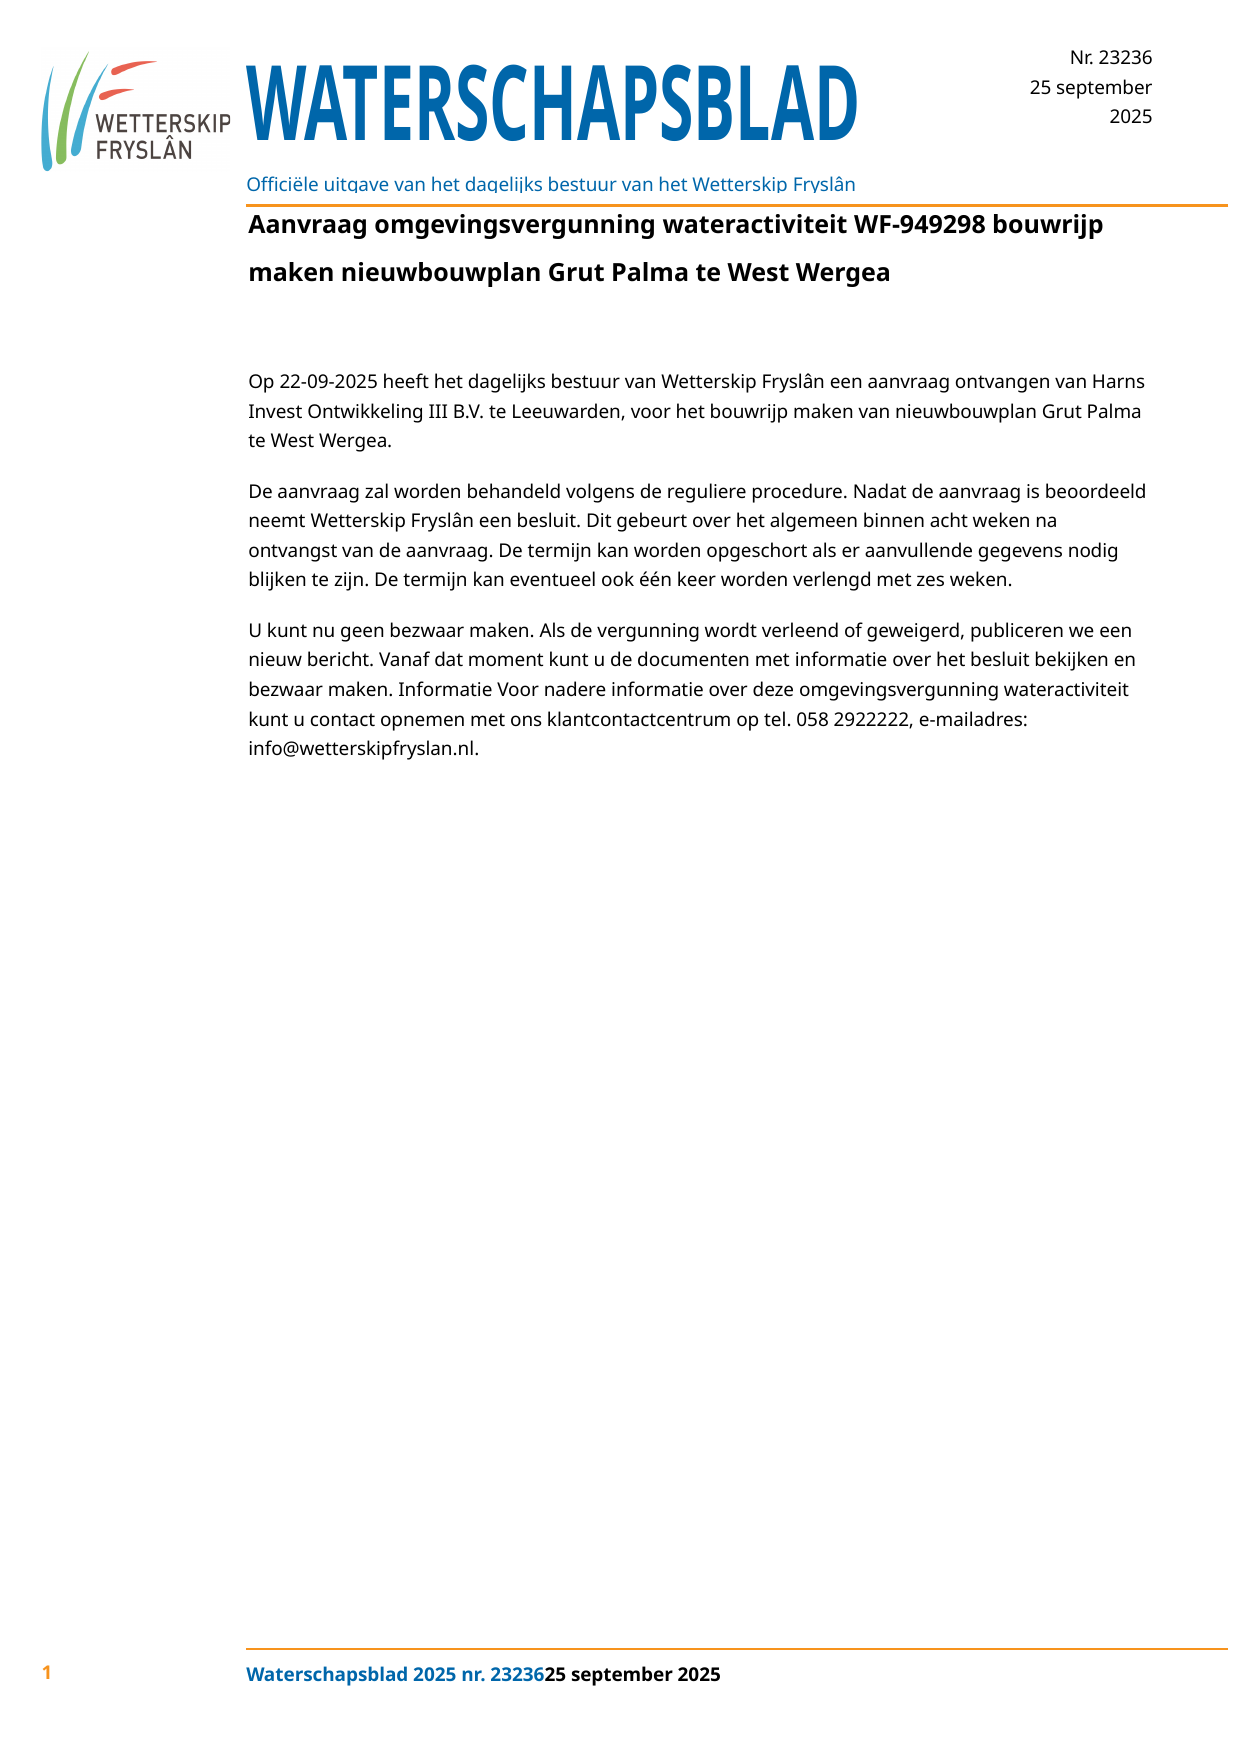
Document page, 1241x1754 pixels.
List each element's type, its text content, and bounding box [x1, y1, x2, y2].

picture [41, 47, 231, 172]
text U kunt nu geen bezwaar maken. Als de vergunning wordt verleend of geweigerd, publiceren we een nieuw bericht. Vanaf dat moment kunt u de documenten met informatie over het besluit bekijken en bezwaar maken. Informatie Voor nadere informatie over deze omgevingsvergunning wateractiviteit kunt u contact opnemen met ons klantcontactcentrum op tel. 058 2922222, e-mailadres: info@wetterskipfryslan.nl. [248, 617, 1152, 761]
text De aanvraag zal worden behandeld volgens de reguliere procedure. Nadat de aanvraag is beoordeeld neemt Wetterskip Fryslân een besluit. Dit gebeurt over het algemeen binnen acht weken na ontvangst van de aanvraag. De termijn kan worden opgeschort als er aanvullende gegevens nodig blijken te zijn. De termijn kan eventueel ook één keer worden verlengd met zes weken. [248, 478, 1152, 592]
text Aanvraag omgevingsvergunning wateractiviteit WF-949298 bouwrijp maken nieuwbouwplan Grut Palma te West Wergea [248, 207, 1152, 288]
text Op 22-09-2025 heeft het dagelijks bestuur van Wetterskip Fryslân een aanvraag ontvangen van Harns Invest Ontwikkeling III B.V. te Leeuwarden, voor het bouwrijp maken van nieuwbouwplan Grut Palma te West Wergea. [248, 368, 1152, 453]
